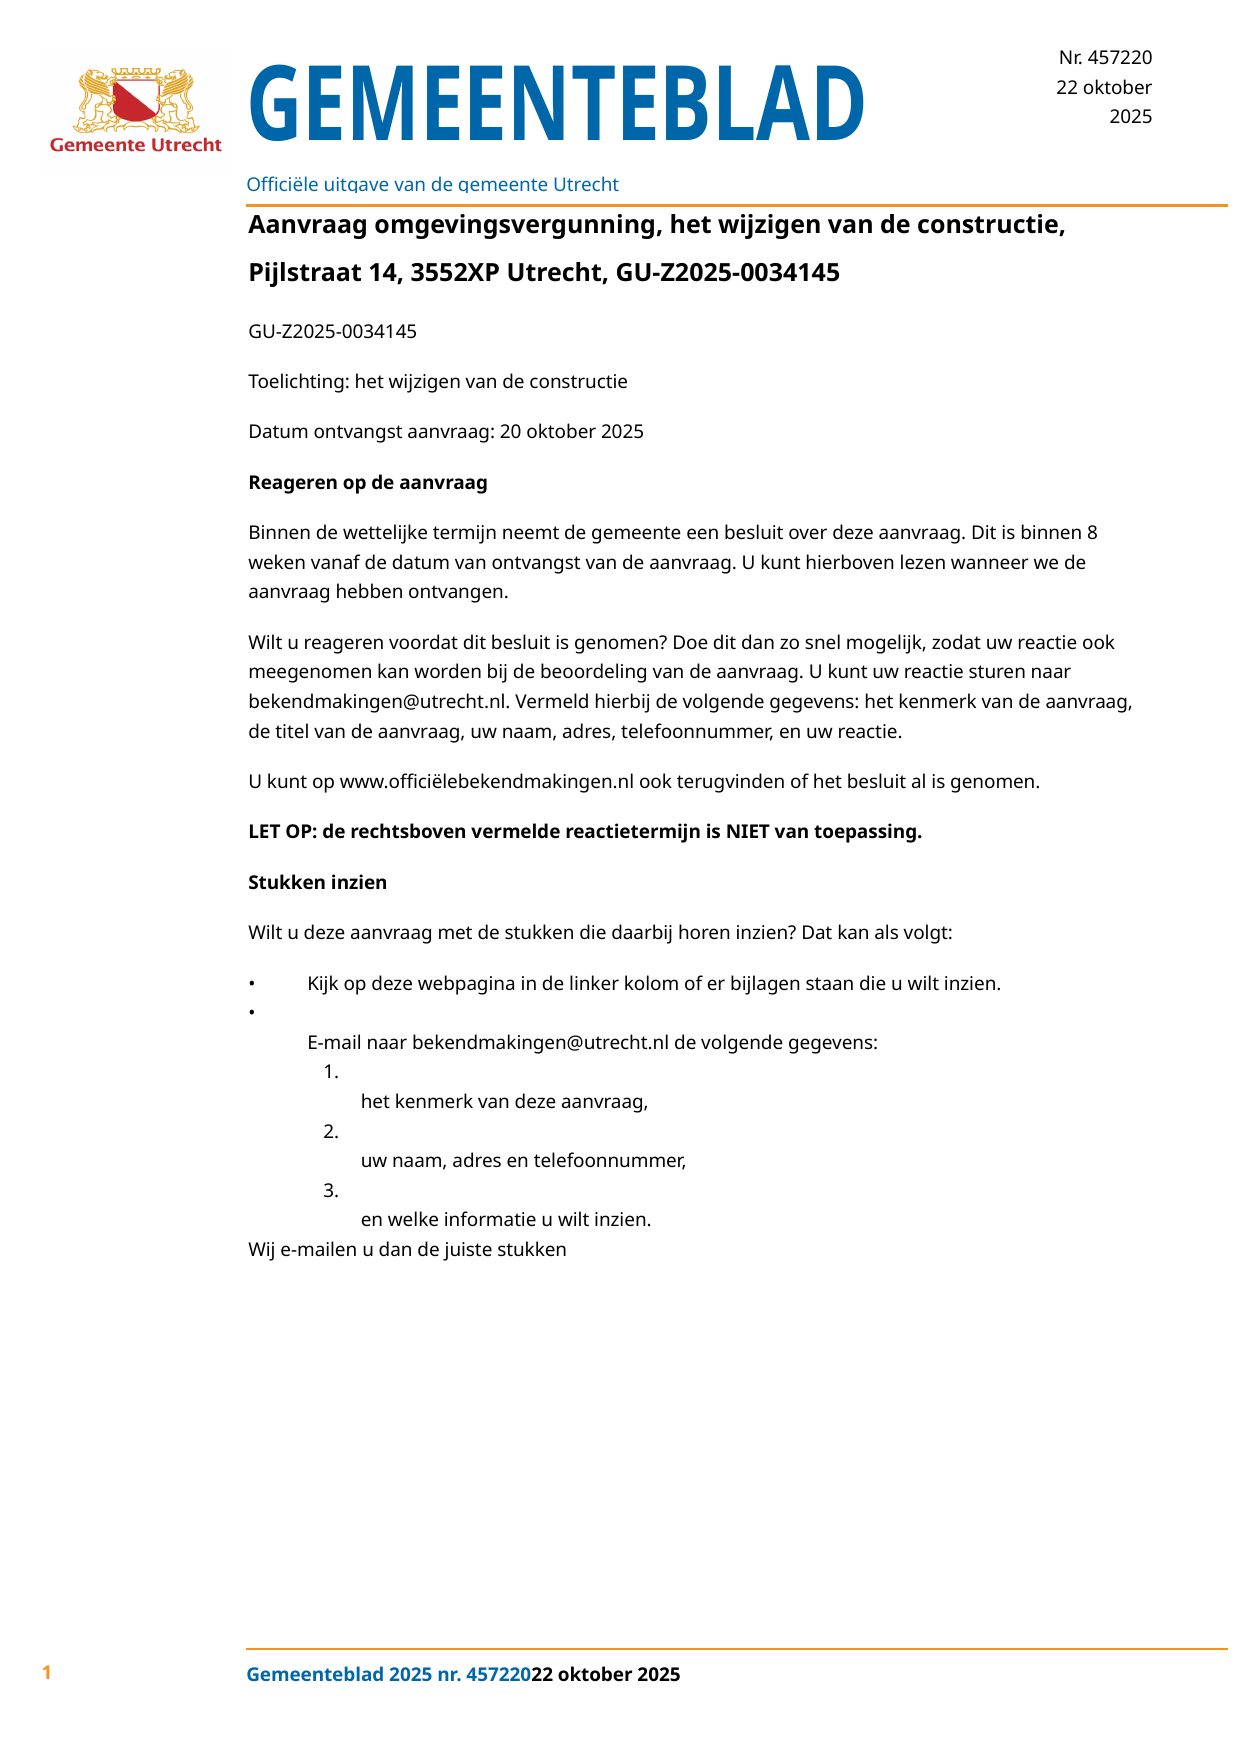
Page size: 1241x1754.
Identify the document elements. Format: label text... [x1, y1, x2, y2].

text Wij e-mailen u dan de juiste stukken [248, 1236, 1152, 1262]
text LET OP: de rechtsboven vermelde reactietermijn is NIET van toepassing. [248, 819, 1152, 844]
text U kunt op www.officiëlebekendmakingen.nl ook terugvinden of het besluit al is genomen. [248, 768, 1152, 794]
list Kijk op deze webpagina in de linker kolom of er bijlagen staan die u wilt inzien. [248, 970, 1152, 996]
list E-mail naar bekendmakingen@utrecht.nl de volgende gegevens: [248, 1029, 1152, 1055]
text Stukken inzien [248, 869, 1152, 895]
list uw naam, adres en telefoonnummer, [323, 1147, 1152, 1173]
text Datum ontvangst aanvraag: 20 oktober 2025 [248, 419, 1152, 444]
picture [41, 47, 231, 172]
text Reageren op de aanvraag [248, 469, 1152, 495]
text Binnen de wettelijke termijn neemt de gemeente een besluit over deze aanvraag. Dit is binnen 8 weken vanaf de datum van ontvangst van de aanvraag. U kunt hierboven lezen wanneer we de aanvraag hebben ontvangen. [248, 519, 1152, 604]
list het kenmerk van deze aanvraag, [323, 1088, 1152, 1114]
text Wilt u deze aanvraag met de stukken die daarbij horen inzien? Dat kan als volgt: [248, 919, 1152, 945]
text Aanvraag omgevingsvergunning, het wijzigen van de constructie, Pijlstraat 14, 3552XP Utrecht, GU-Z2025-0034145 [248, 207, 1152, 288]
text GU-Z2025-0034145 [248, 318, 1152, 344]
text Wilt u reageren voordat dit besluit is genomen? Doe dit dan zo snel mogelijk, zodat uw reactie ook meegenomen kan worden bij de beoordeling van de aanvraag. U kunt uw reactie sturen naar bekendmakingen@utrecht.nl. Vermeld hierbij de volgende gegevens: het kenmerk van de aanvraag, de titel van de aanvraag, uw naam, adres, telefoonnummer, en uw reactie. [248, 629, 1152, 744]
text Toelichting: het wijzigen van de constructie [248, 368, 1152, 394]
list en welke informatie u wilt inzien. [323, 1207, 1152, 1232]
